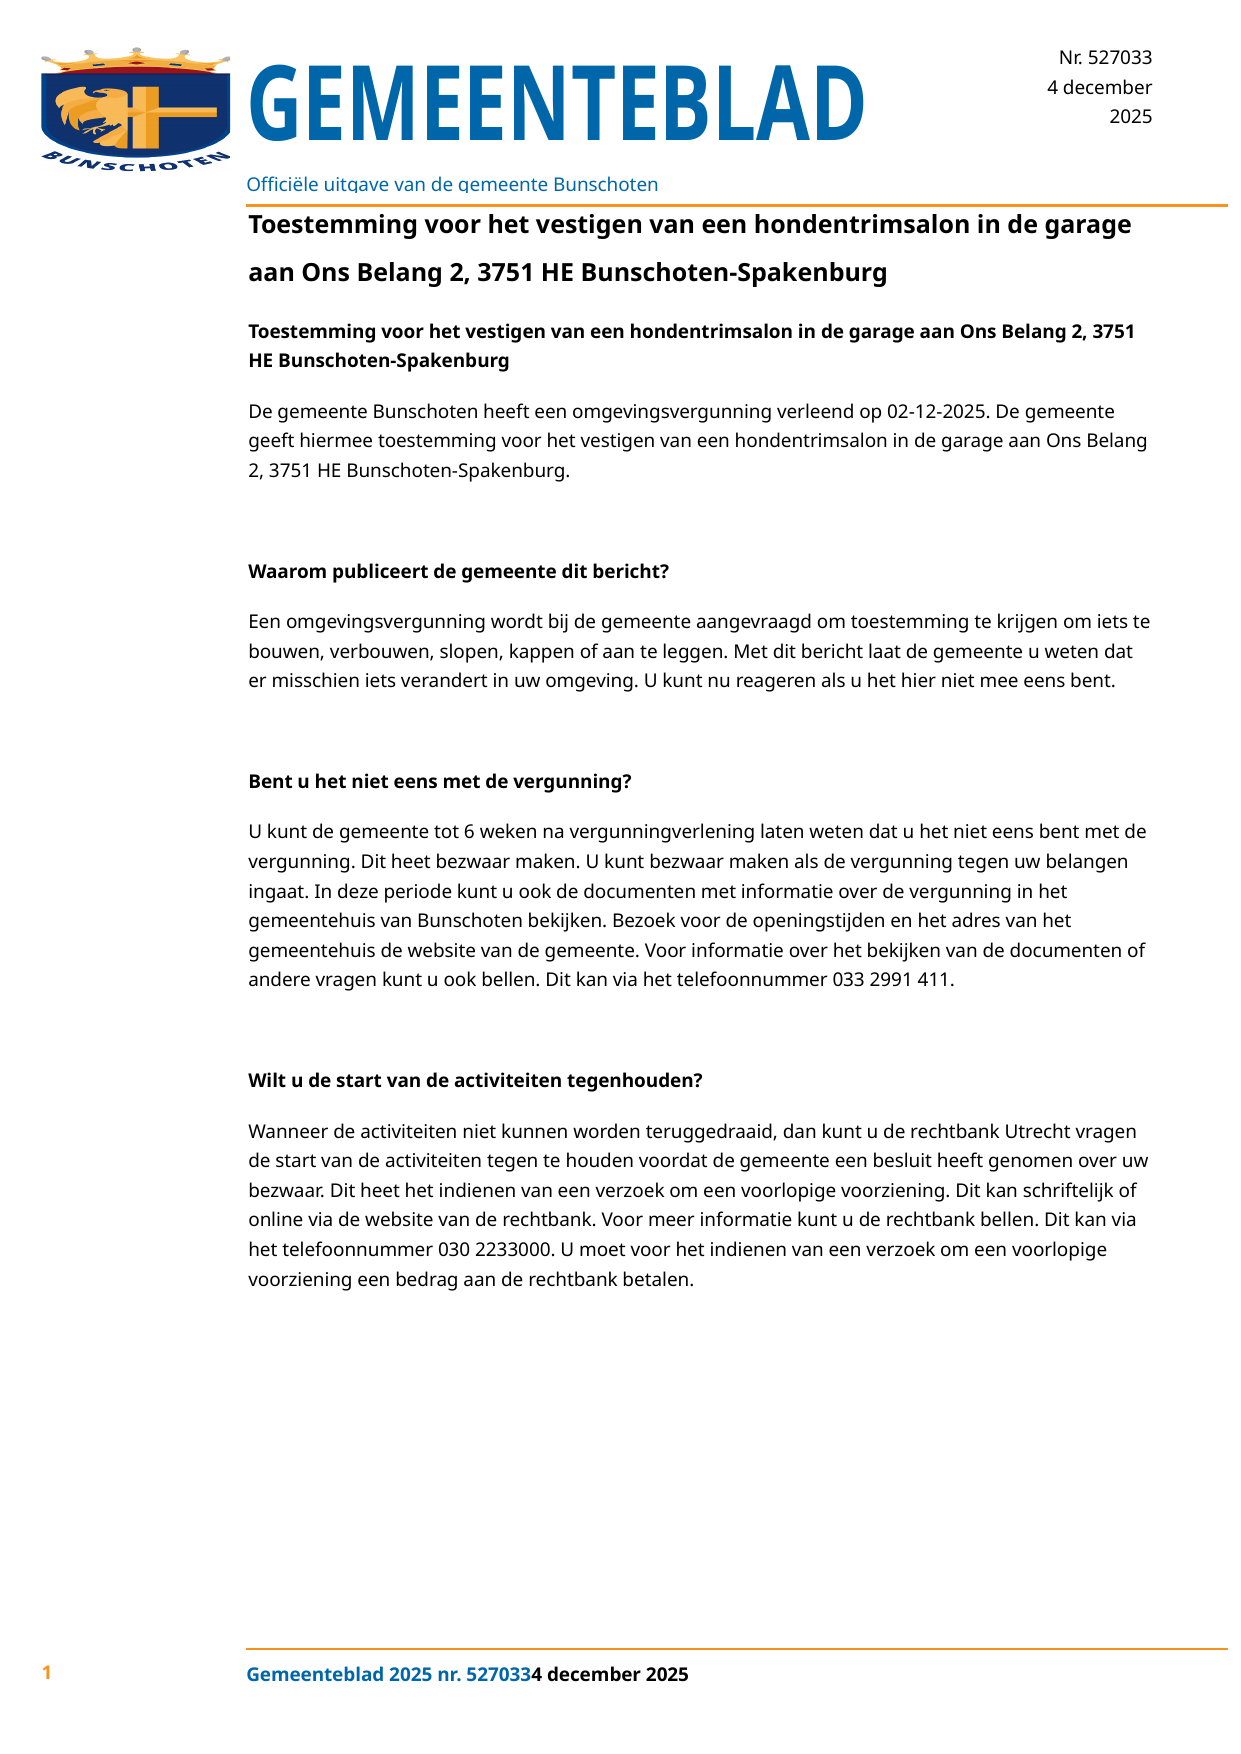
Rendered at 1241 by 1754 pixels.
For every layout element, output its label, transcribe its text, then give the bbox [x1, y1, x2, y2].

text Toestemming voor het vestigen van een hondentrimsalon in de garage aan Ons Belang 2, 3751 HE Bunschoten-Spakenburg [248, 207, 1152, 288]
text Bent u het niet eens met de vergunning? [248, 768, 1152, 794]
text U kunt de gemeente tot 6 weken na vergunningverlening laten weten dat u het niet eens bent met de vergunning. Dit heet bezwaar maken. U kunt bezwaar maken als de vergunning tegen uw belangen ingaat. In deze periode kunt u ook de documenten met informatie over de vergunning in het gemeentehuis van Bunschoten bekijken. Bezoek voor de openingstijden en het adres van het gemeentehuis de website van de gemeente. Voor informatie over het bekijken van de documenten of andere vragen kunt u ook bellen. Dit kan via het telefoonnummer 033 2991 411. [248, 819, 1152, 992]
text Wilt u de start van de activiteiten tegenhouden? [248, 1067, 1152, 1093]
text Waarom publiceert de gemeente dit bericht? [248, 558, 1152, 584]
text Een omgevingsvergunning wordt bij de gemeente aangevraagd om toestemming te krijgen om iets te bouwen, verbouwen, slopen, kappen of aan te leggen. Met dit bericht laat de gemeente u weten dat er misschien iets verandert in uw omgeving. U kunt nu reageren als u het hier niet mee eens bent. [248, 608, 1152, 693]
text Wanneer de activiteiten niet kunnen worden teruggedraaid, dan kunt u de rechtbank Utrecht vragen de start van de activiteiten tegen te houden voordat de gemeente een besluit heeft genomen over uw bezwaar. Dit heet het indienen van een verzoek om een voorlopige voorziening. Dit kan schriftelijk of online via de website van de rechtbank. Voor meer informatie kunt u de rechtbank bellen. Dit kan via het telefoonnummer 030 2233000. U moet voor het indienen van een verzoek om een voorlopige voorziening een bedrag aan de rechtbank betalen. [248, 1118, 1152, 1292]
text Toestemming voor het vestigen van een hondentrimsalon in de garage aan Ons Belang 2, 3751 HE Bunschoten-Spakenburg [248, 318, 1152, 373]
picture [41, 47, 231, 172]
text De gemeente Bunschoten heeft een omgevingsvergunning verleend op 02-12-2025. De gemeente geeft hiermee toestemming voor het vestigen van een hondentrimsalon in de garage aan Ons Belang 2, 3751 HE Bunschoten-Spakenburg. [248, 398, 1152, 483]
